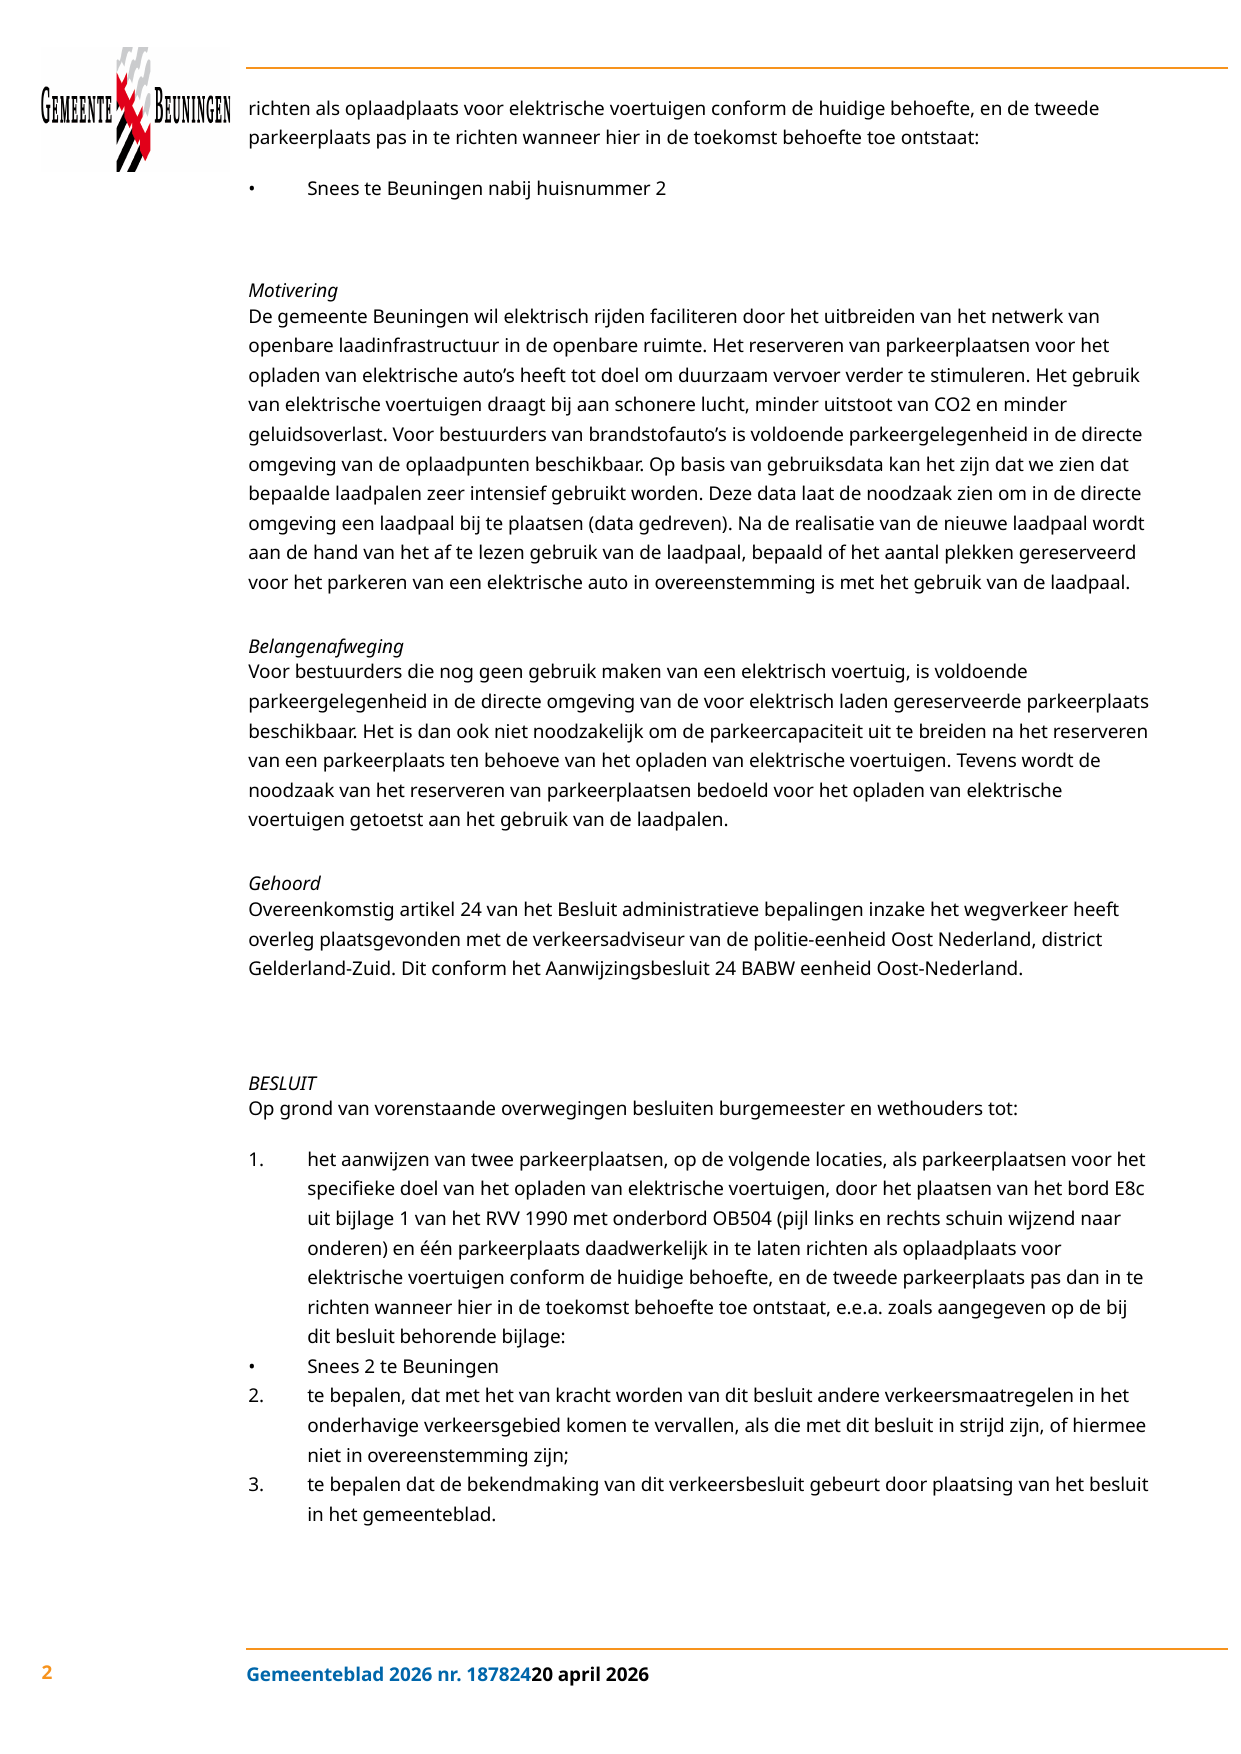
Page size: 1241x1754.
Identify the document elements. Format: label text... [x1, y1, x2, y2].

list Snees te Beuningen nabij huisnummer 2 [248, 175, 1152, 201]
text Op grond van vorenstaande overwegingen besluiten burgemeester en wethouders tot: [248, 1096, 1152, 1121]
list te bepalen dat de bekendmaking van dit verkeersbesluit gebeurt door plaatsing van het besluit in het gemeenteblad. [248, 1471, 1152, 1527]
text De gemeente Beuningen wil elektrisch rijden faciliteren door het uitbreiden van het netwerk van openbare laadinfrastructuur in de openbare ruimte. Het reserveren van parkeerplaatsen voor het opladen van elektrische auto’s heeft tot doel om duurzaam vervoer verder te stimuleren. Het gebruik van elektrische voertuigen draagt bij aan schonere lucht, minder uitstoot van CO2 en minder geluidsoverlast. Voor bestuurders van brandstofauto’s is voldoende parkeergelegenheid in de directe omgeving van de oplaadpunten beschikbaar. Op basis van gebruiksdata kan het zijn dat we zien dat bepaalde laadpalen zeer intensief gebruikt worden. Deze data laat de noodzaak zien om in de directe omgeving een laadpaal bij te plaatsen (data gedreven). Na de realisatie van de nieuwe laadpaal wordt aan de hand van het af te lezen gebruik van de laadpaal, bepaald of het aantal plekken gereserveerd voor het parkeren van een elektrische auto in overeenstemming is met het gebruik van de laadpaal. [248, 303, 1152, 595]
picture [41, 47, 231, 172]
text BESLUIT [248, 1070, 1152, 1096]
text Belangenafweging [248, 633, 1152, 659]
text Overeenkomstig artikel 24 van het Besluit administratieve bepalingen inzake het wegverkeer heeft overleg plaatsgevonden met de verkeersadviseur van de politie-eenheid Oost Nederland, district Gelderland-Zuid. Dit conform het Aanwijzingsbesluit 24 BABW eenheid Oost-Nederland. [248, 896, 1152, 981]
list het aanwijzen van twee parkeerplaatsen, op de volgende locaties, als parkeerplaatsen voor het specifieke doel van het opladen van elektrische voertuigen, door het plaatsen van het bord E8c uit bijlage 1 van het RVV 1990 met onderbord OB504 (pijl links en rechts schuin wijzend naar onderen) en één parkeerplaats daadwerkelijk in te laten richten als oplaadplaats voor elektrische voertuigen conform de huidige behoefte, en de tweede parkeerplaats pas dan in te richten wanneer hier in de toekomst behoefte toe ontstaat, e.e.a. zoals aangegeven op de bij dit besluit behorende bijlage: [248, 1146, 1152, 1349]
text Motivering [248, 277, 1152, 303]
text Voor bestuurders die nog geen gebruik maken van een elektrisch voertuig, is voldoende parkeergelegenheid in de directe omgeving van de voor elektrisch laden gereserveerde parkeerplaats beschikbaar. Het is dan ook niet noodzakelijk om de parkeercapaciteit uit te breiden na het reserveren van een parkeerplaats ten behoeve van het opladen van elektrische voertuigen. Tevens wordt de noodzaak van het reserveren van parkeerplaatsen bedoeld voor het opladen van elektrische voertuigen getoetst aan het gebruik van de laadpalen. [248, 659, 1152, 832]
text richten als oplaadplaats voor elektrische voertuigen conform de huidige behoefte, en de tweede parkeerplaats pas in te richten wanneer hier in de toekomst behoefte toe ontstaat: [248, 95, 1152, 150]
text Gehoord [248, 871, 1152, 896]
list te bepalen, dat met het van kracht worden van dit besluit andere verkeersmaatregelen in het onderhavige verkeersgebied komen te vervallen, als die met dit besluit in strijd zijn, of hiermee niet in overeenstemming zijn; [248, 1383, 1152, 1468]
list Snees 2 te Beuningen [248, 1353, 1152, 1379]
